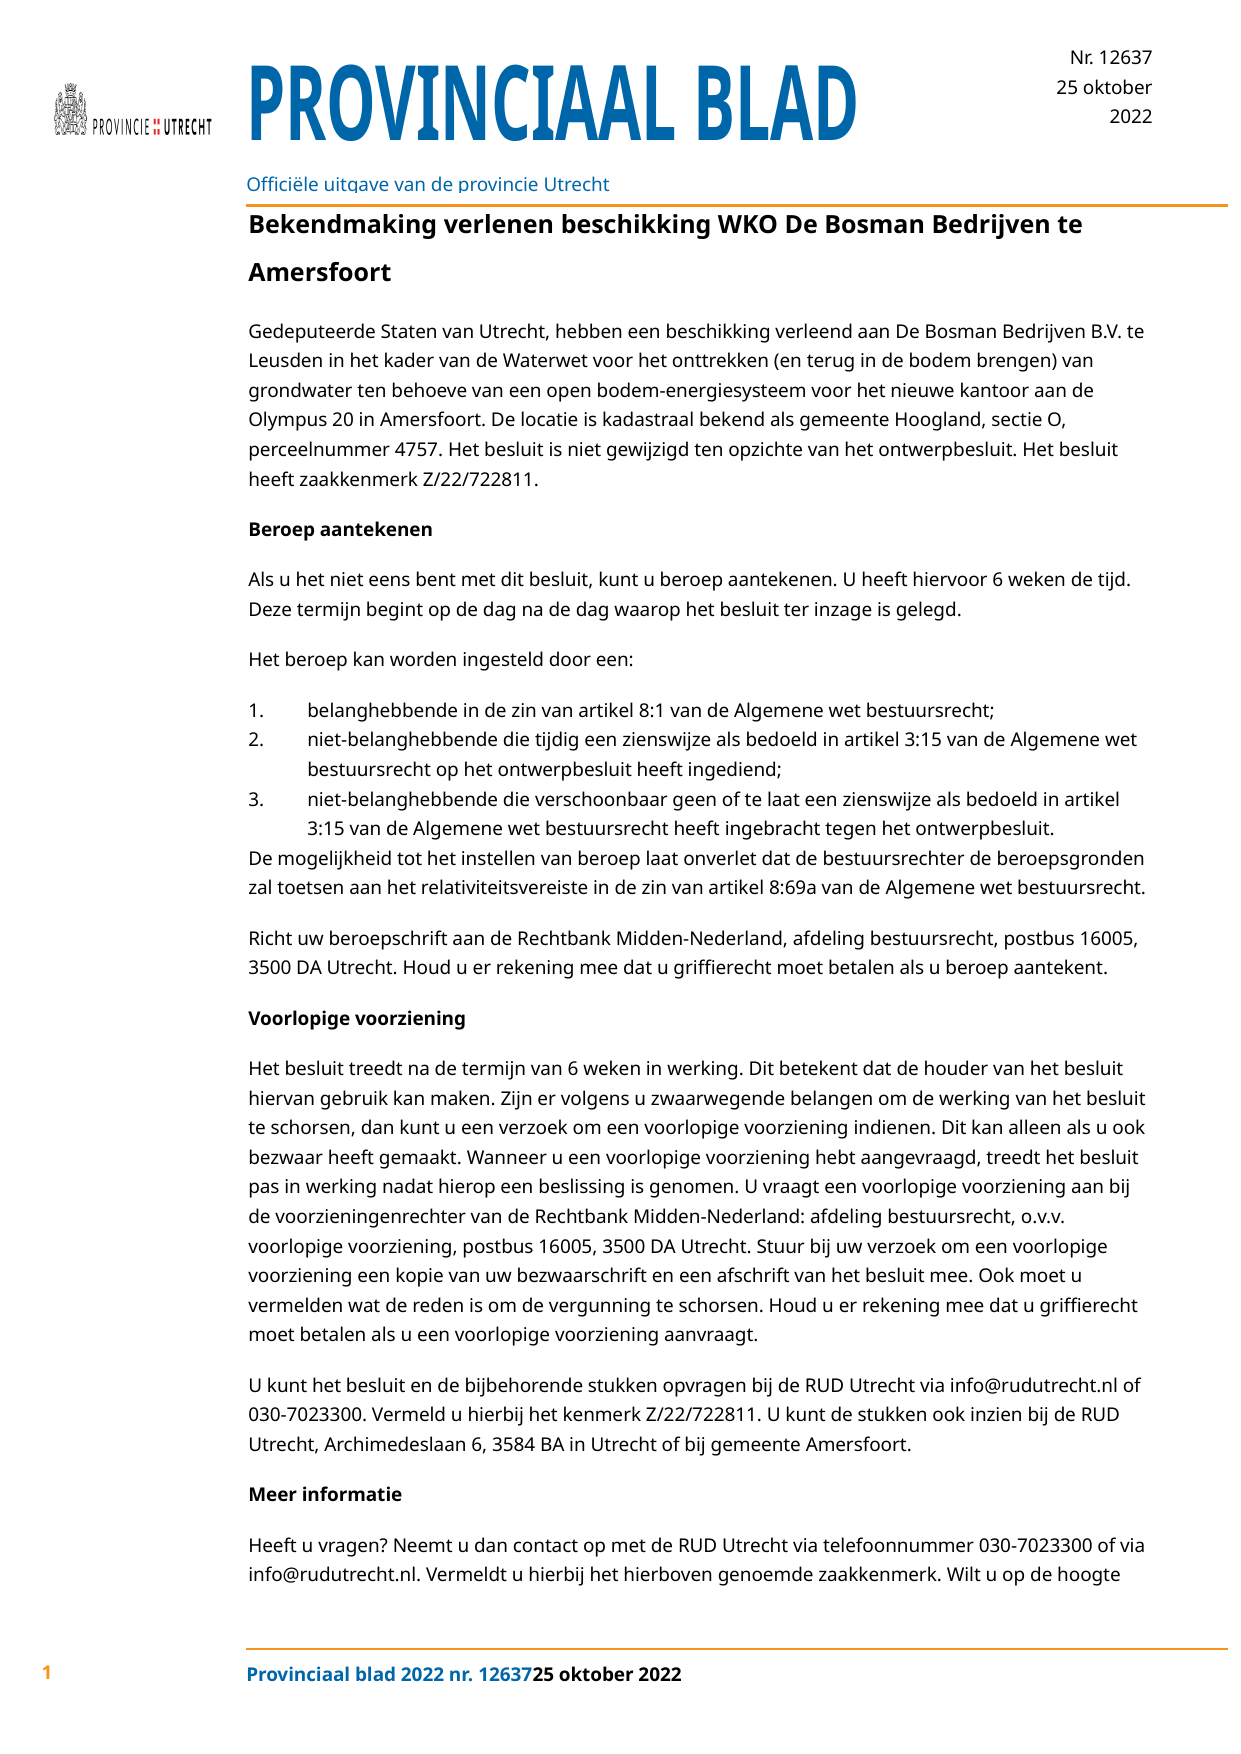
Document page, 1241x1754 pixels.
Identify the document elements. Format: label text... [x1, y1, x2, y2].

picture [41, 47, 231, 172]
text Het beroep kan worden ingesteld door een: [248, 647, 1152, 672]
list belanghebbende in de zin van artikel 8:1 van de Algemene wet bestuursrecht; [248, 697, 1152, 723]
text Richt uw beroepschrift aan de Rechtbank Midden-Nederland, afdeling bestuursrecht, postbus 16005, 3500 DA Utrecht. Houd u er rekening mee dat u griffierecht moet betalen als u beroep aantekent. [248, 925, 1152, 980]
text Voorlopige voorziening [248, 1005, 1152, 1031]
text Beroep aantekenen [248, 516, 1152, 542]
list niet-belanghebbende die verschoonbaar geen of te laat een zienswijze als bedoeld in artikel 3:15 van de Algemene wet bestuursrecht heeft ingebracht tegen het ontwerpbesluit. [248, 786, 1152, 841]
text Het besluit treedt na de termijn van 6 weken in werking. Dit betekent dat de houder van het besluit hiervan gebruik kan maken. Zijn er volgens u zwaarwegende belangen om de werking van het besluit te schorsen, dan kunt u een verzoek om een voorlopige voorziening indienen. Dit kan alleen als u ook bezwaar heeft gemaakt. Wanneer u een voorlopige voorziening hebt aangevraagd, treedt het besluit pas in werking nadat hierop een beslissing is genomen. U vraagt een voorlopige voorziening aan bij de voorzieningenrechter van de Rechtbank Midden-Nederland: afdeling bestuursrecht, o.v.v. voorlopige voorziening, postbus 16005, 3500 DA Utrecht. Stuur bij uw verzoek om een voorlopige voorziening een kopie van uw bezwaarschrift en een afschrift van het besluit mee. Ook moet u vermelden wat de reden is om de vergunning te schorsen. Houd u er rekening mee dat u griffierecht moet betalen als u een voorlopige voorziening aanvraagt. [248, 1055, 1152, 1347]
text Bekendmaking verlenen beschikking WKO De Bosman Bedrijven te Amersfoort [248, 207, 1152, 288]
list niet-belanghebbende die tijdig een zienswijze als bedoeld in artikel 3:15 van de Algemene wet bestuursrecht op het ontwerpbesluit heeft ingediend; [248, 727, 1152, 782]
text Als u het niet eens bent met dit besluit, kunt u beroep aantekenen. U heeft hiervoor 6 weken de tijd. Deze termijn begint op de dag na de dag waarop het besluit ter inzage is gelegd. [248, 567, 1152, 622]
text Gedeputeerde Staten van Utrecht, hebben een beschikking verleend aan De Bosman Bedrijven B.V. te Leusden in het kader van de Waterwet voor het onttrekken (en terug in de bodem brengen) van grondwater ten behoeve van een open bodem-energiesysteem voor het nieuwe kantoor aan de Olympus 20 in Amersfoort. De locatie is kadastraal bekend als gemeente Hoogland, sectie O, perceelnummer 4757. Het besluit is niet gewijzigd ten opzichte van het ontwerpbesluit. Het besluit heeft zaakkenmerk Z/22/722811. [248, 318, 1152, 492]
text De mogelijkheid tot het instellen van beroep laat onverlet dat de bestuursrechter de beroepsgronden zal toetsen aan het relativiteitsvereiste in de zin van artikel 8:69a van de Algemene wet bestuursrecht. [248, 845, 1152, 900]
text U kunt het besluit en de bijbehorende stukken opvragen bij de RUD Utrecht via info@rudutrecht.nl of 030-7023300. Vermeld u hierbij het kenmerk Z/22/722811. U kunt de stukken ook inzien bij de RUD Utrecht, Archimedeslaan 6, 3584 BA in Utrecht of bij gemeente Amersfoort. [248, 1372, 1152, 1457]
text Heeft u vragen? Neemt u dan contact op met de RUD Utrecht via telefoonnummer 030-7023300 of via info@rudutrecht.nl. Vermeldt u hierbij het hierboven genoemde zaakkenmerk. Wilt u op de hoogte [248, 1532, 1152, 1587]
text Meer informatie [248, 1482, 1152, 1507]
